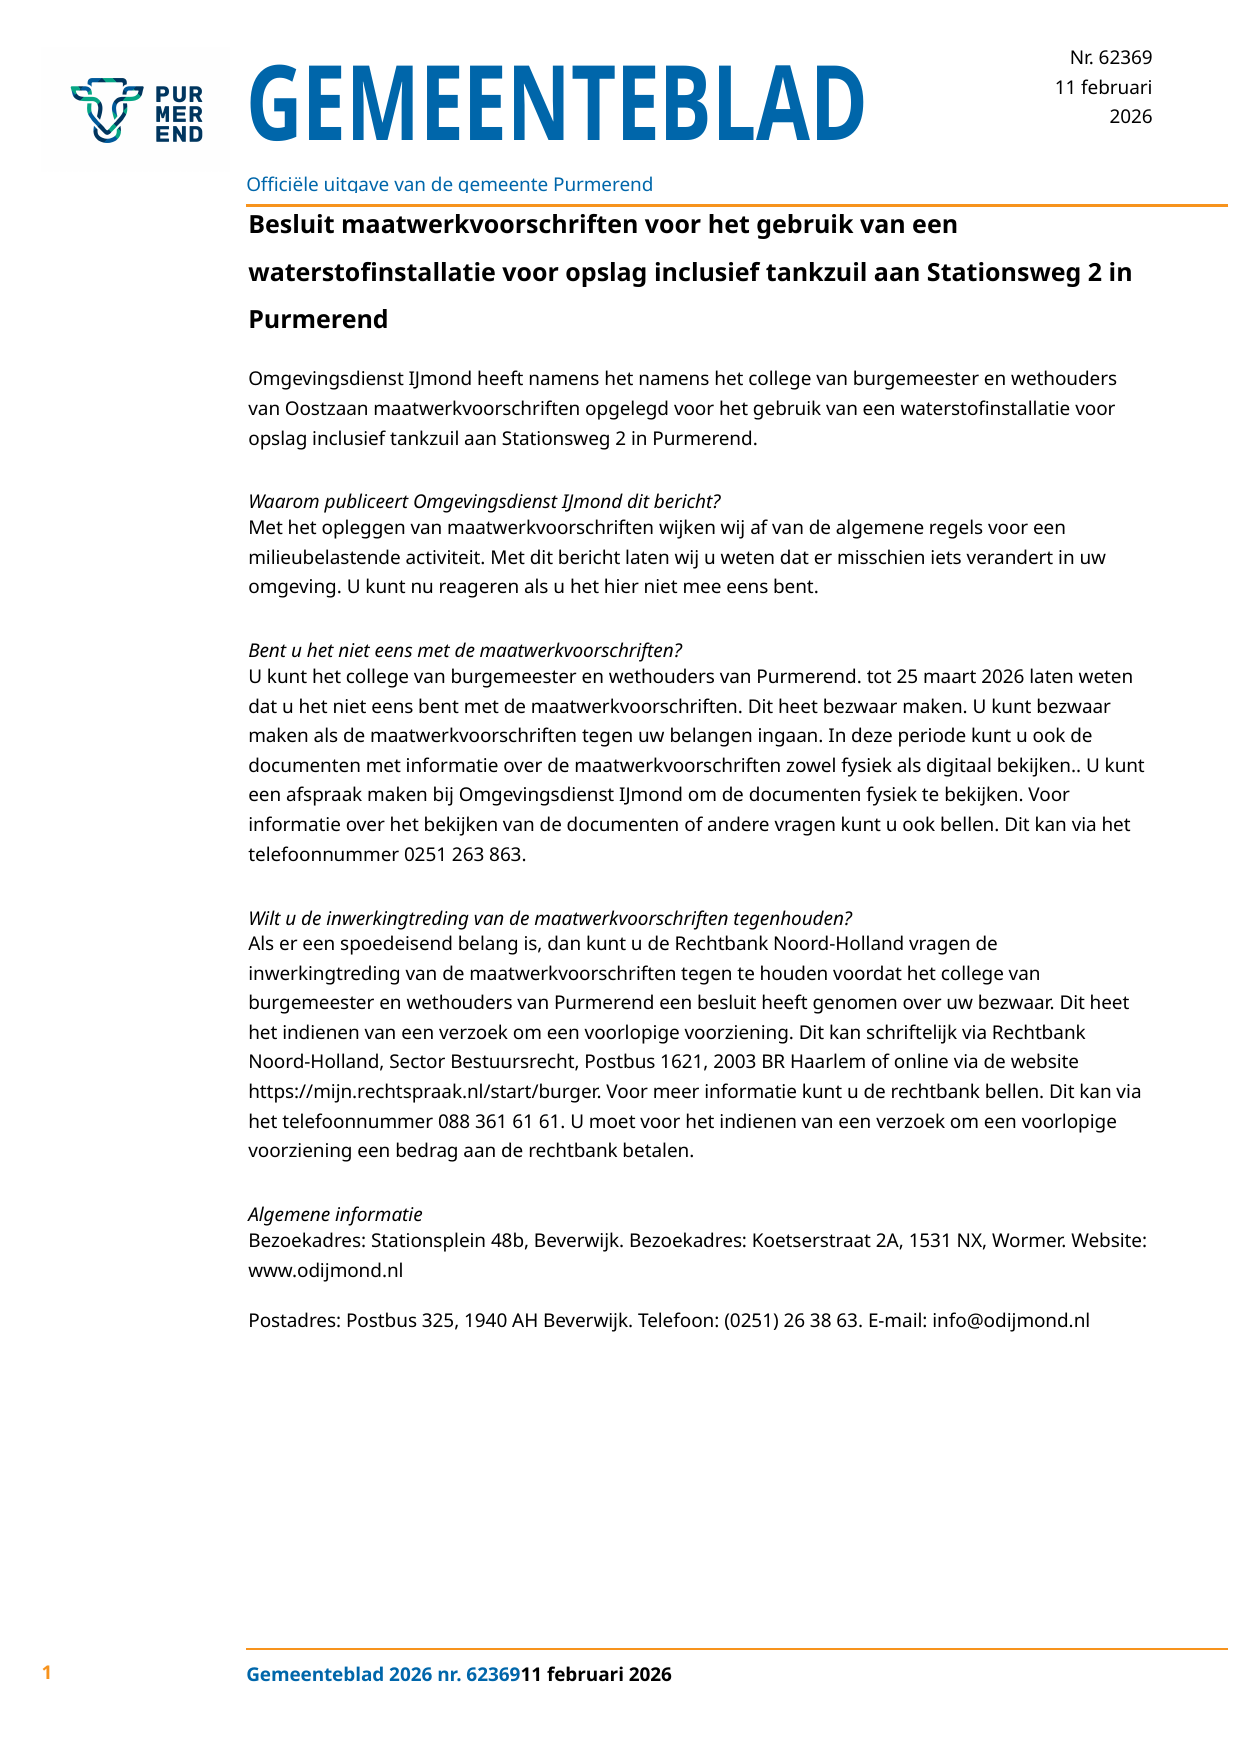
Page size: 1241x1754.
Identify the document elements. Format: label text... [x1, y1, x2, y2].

text Met het opleggen van maatwerkvoorschriften wijken wij af van de algemene regels voor een milieubelastende activiteit. Met dit bericht laten wij u weten dat er misschien iets verandert in uw omgeving. U kunt nu reageren als u het hier niet mee eens bent. [248, 514, 1152, 599]
text Omgevingsdienst IJmond heeft namens het namens het college van burgemeester en wethouders van Oostzaan maatwerkvoorschriften opgelegd voor het gebruik van een waterstofinstallatie voor opslag inclusief tankzuil aan Stationsweg 2 in Purmerend. [248, 366, 1152, 450]
text Als er een spoedeisend belang is, dan kunt u de Rechtbank Noord-Holland vragen de inwerkingtreding van de maatwerkvoorschriften tegen te houden voordat het college van burgemeester en wethouders van Purmerend een besluit heeft genomen over uw bezwaar. Dit heet het indienen van een verzoek om een voorlopige voorziening. Dit kan schriftelijk via Rechtbank Noord-Holland, Sector Bestuursrecht, Postbus 1621, 2003 BR Haarlem of online via de website https://mijn.rechtspraak.nl/start/burger. Voor meer informatie kunt u de rechtbank bellen. Dit kan via het telefoonnummer 088 361 61 61. U moet voor het indienen van een verzoek om een voorlopige voorziening een bedrag aan de rechtbank betalen. [248, 930, 1152, 1163]
picture [41, 47, 231, 172]
text Postadres: Postbus 325, 1940 AH Beverwijk. Telefoon: (0251) 26 38 63. E-mail: info@odijmond.nl [248, 1307, 1152, 1333]
text Bent u het niet eens met de maatwerkvoorschriften? [248, 637, 1152, 663]
text U kunt het college van burgemeester en wethouders van Purmerend. tot 25 maart 2026 laten weten dat u het niet eens bent met de maatwerkvoorschriften. Dit heet bezwaar maken. U kunt bezwaar maken als de maatwerkvoorschriften tegen uw belangen ingaan. In deze periode kunt u ook de documenten met informatie over de maatwerkvoorschriften zowel fysiek als digitaal bekijken.. U kunt een afspraak maken bij Omgevingsdienst IJmond om de documenten fysiek te bekijken. Voor informatie over het bekijken van de documenten of andere vragen kunt u ook bellen. Dit kan via het telefoonnummer 0251 263 863. [248, 663, 1152, 866]
text Waarom publiceert Omgevingsdienst IJmond dit bericht? [248, 489, 1152, 514]
text Besluit maatwerkvoorschriften voor het gebruik van een waterstofinstallatie voor opslag inclusief tankzuil aan Stationsweg 2 in Purmerend [248, 207, 1152, 336]
text Algemene informatie [248, 1201, 1152, 1227]
text Bezoekadres: Stationsplein 48b, Beverwijk. Bezoekadres: Koetserstraat 2A, 1531 NX, Wormer. Website: www.odijmond.nl [248, 1227, 1152, 1282]
text Wilt u de inwerkingtreding van de maatwerkvoorschriften tegenhouden? [248, 905, 1152, 930]
